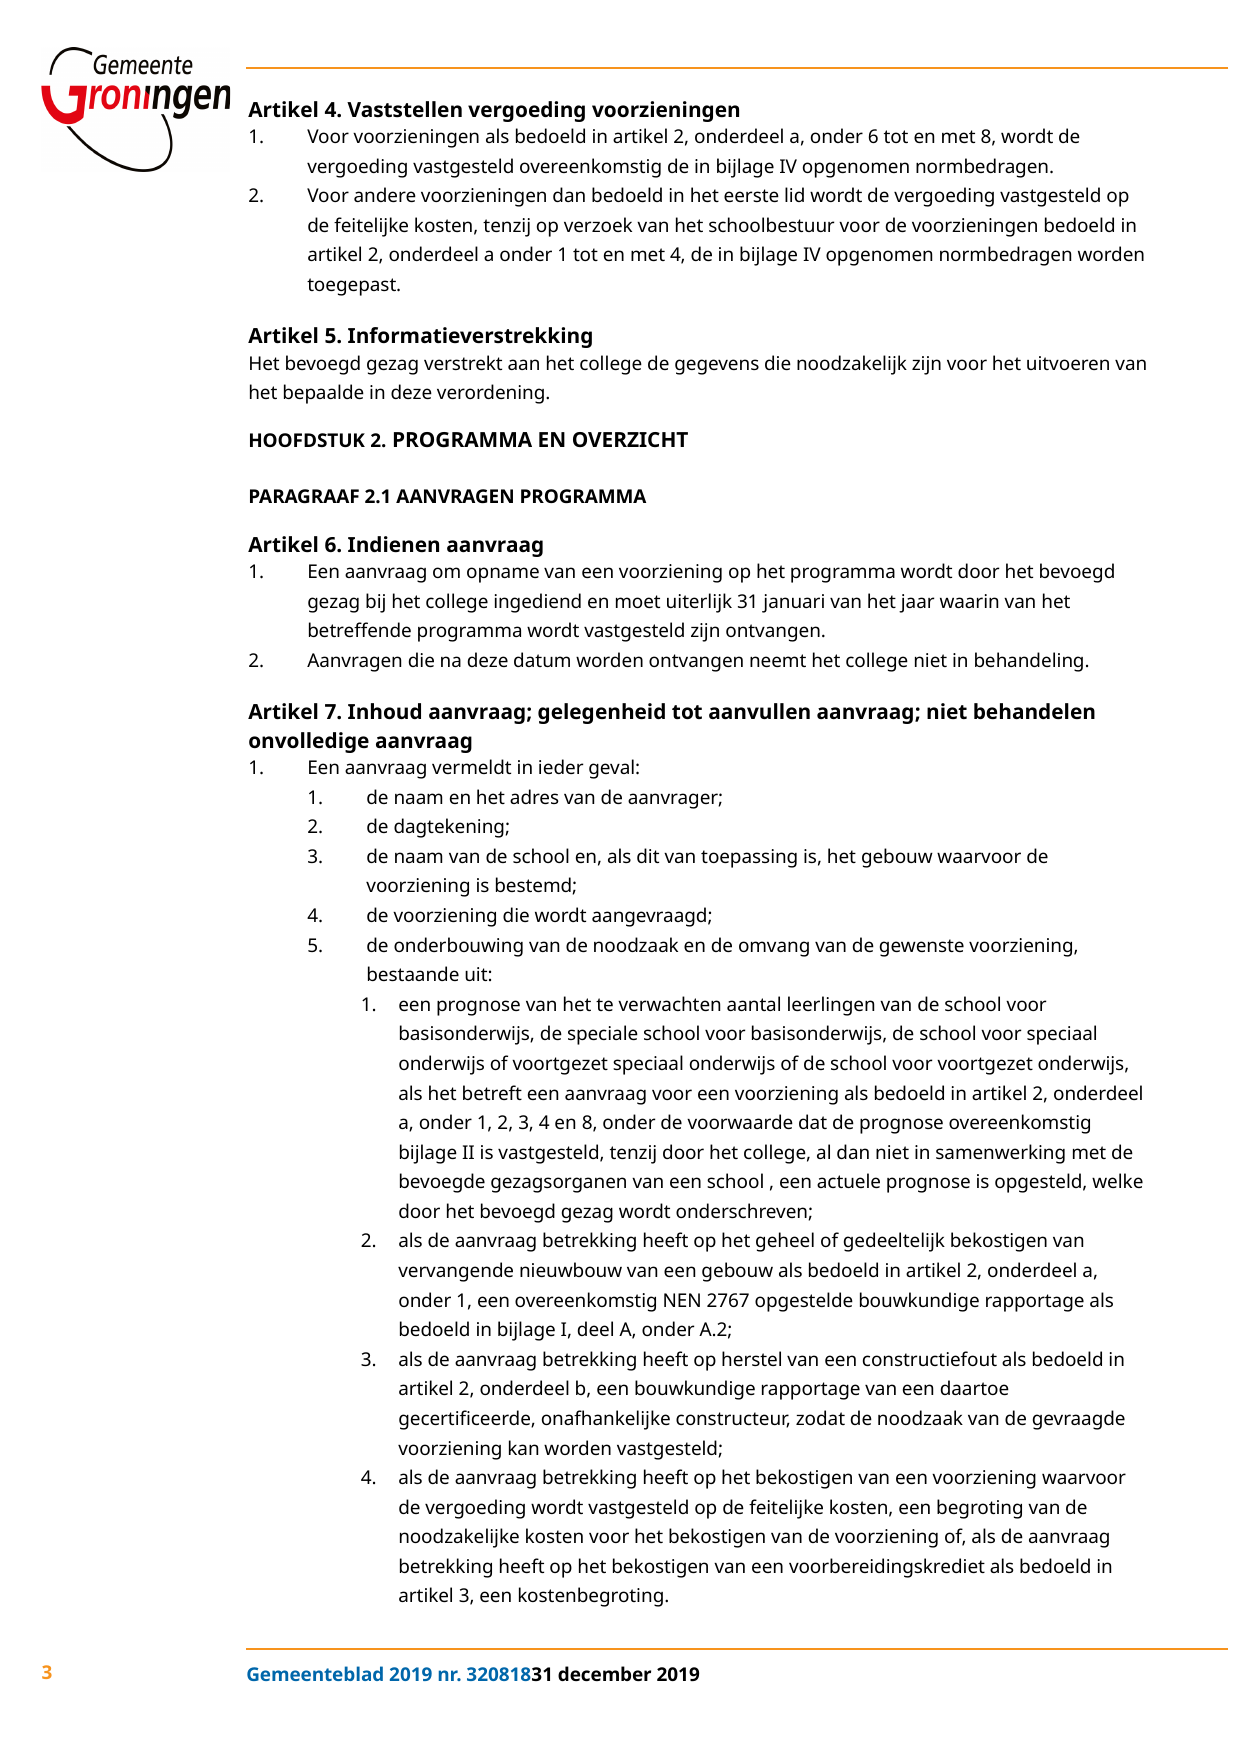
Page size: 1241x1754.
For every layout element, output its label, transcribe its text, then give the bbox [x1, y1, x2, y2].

list als de aanvraag betrekking heeft op het geheel of gedeeltelijk bekostigen van vervangende nieuwbouw van een gebouw als bedoeld in artikel 2, onderdeel a, onder 1, een overeenkomstig NEN 2767 opgestelde bouwkundige rapportage als bedoeld in bijlage I, deel A, onder A.2; [361, 1228, 1152, 1342]
list de voorziening die wordt aangevraagd; [307, 902, 1152, 928]
list als de aanvraag betrekking heeft op het bekostigen van een voorziening waarvoor de vergoeding wordt vastgesteld op de feitelijke kosten, een begroting van de noodzakelijke kosten voor het bekostigen van de voorziening of, als de aanvraag betrekking heeft op het bekostigen van een voorbereidingskrediet als bedoeld in artikel 3, een kostenbegroting. [361, 1464, 1152, 1608]
list Een aanvraag om opname van een voorziening op het programma wordt door het bevoegd gezag bij het college ingediend en moet uiterlijk 31 januari van het jaar waarin van het betreffende programma wordt vastgesteld zijn ontvangen. [248, 558, 1152, 643]
picture [41, 47, 231, 172]
text Artikel 5. Informatieverstrekking [248, 322, 1152, 350]
list als de aanvraag betrekking heeft op herstel van een constructiefout als bedoeld in artikel 2, onderdeel b, een bouwkundige rapportage van een daartoe gecertificeerde, onafhankelijke constructeur, zodat de noodzaak van de gevraagde voorziening kan worden vastgesteld; [361, 1346, 1152, 1460]
text Artikel 6. Indienen aanvraag [248, 530, 1152, 558]
list de naam van de school en, als dit van toepassing is, het gebouw waarvoor de voorziening is bestemd; [307, 843, 1152, 898]
list de naam en het adres van de aanvrager; [307, 784, 1152, 809]
text Artikel 4. Vaststellen vergoeding voorzieningen [248, 95, 1152, 123]
list Aanvragen die na deze datum worden ontvangen neemt het college niet in behandeling. [248, 647, 1152, 673]
text Artikel 7. Inhoud aanvraag; gelegenheid tot aanvullen aanvraag; niet behandelen onvolledige aanvraag [248, 697, 1152, 754]
list Een aanvraag vermeldt in ieder geval: [248, 754, 1152, 780]
list Voor andere voorzieningen dan bedoeld in het eerste lid wordt de vergoeding vastgesteld op de feitelijke kosten, tenzij op verzoek van het schoolbestuur voor de voorzieningen bedoeld in artikel 2, onderdeel a onder 1 tot en met 4, de in bijlage IV opgenomen normbedragen worden toegepast. [248, 182, 1152, 297]
list Voor voorzieningen als bedoeld in artikel 2, onderdeel a, onder 6 tot en met 8, wordt de vergoeding vastgesteld overeenkomstig de in bijlage IV opgenomen normbedragen. [248, 123, 1152, 178]
text PARAGRAAF 2.1 AANVRAGEN PROGRAMMA [248, 483, 1152, 509]
text Het bevoegd gezag verstrekt aan het college de gegevens die noodzakelijk zijn voor het uitvoeren van het bepaalde in deze verordening. [248, 350, 1152, 405]
list de dagtekening; [307, 813, 1152, 839]
text HOOFDSTUK 2. PROGRAMMA EN OVERZICHT [248, 425, 1152, 454]
list een prognose van het te verwachten aantal leerlingen van de school voor basisonderwijs, de speciale school voor basisonderwijs, de school voor speciaal onderwijs of voortgezet speciaal onderwijs of de school voor voortgezet onderwijs, als het betreft een aanvraag voor een voorziening als bedoeld in artikel 2, onderdeel a, onder 1, 2, 3, 4 en 8, onder de voorwaarde dat de prognose overeenkomstig bijlage II is vastgesteld, tenzij door het college, al dan niet in samenwerking met de bevoegde gezagsorganen van een school , een actuele prognose is opgesteld, welke door het bevoegd gezag wordt onderschreven; [361, 991, 1152, 1224]
list de onderbouwing van de noodzaak en de omvang van de gewenste voorziening, bestaande uit: [307, 932, 1152, 987]
